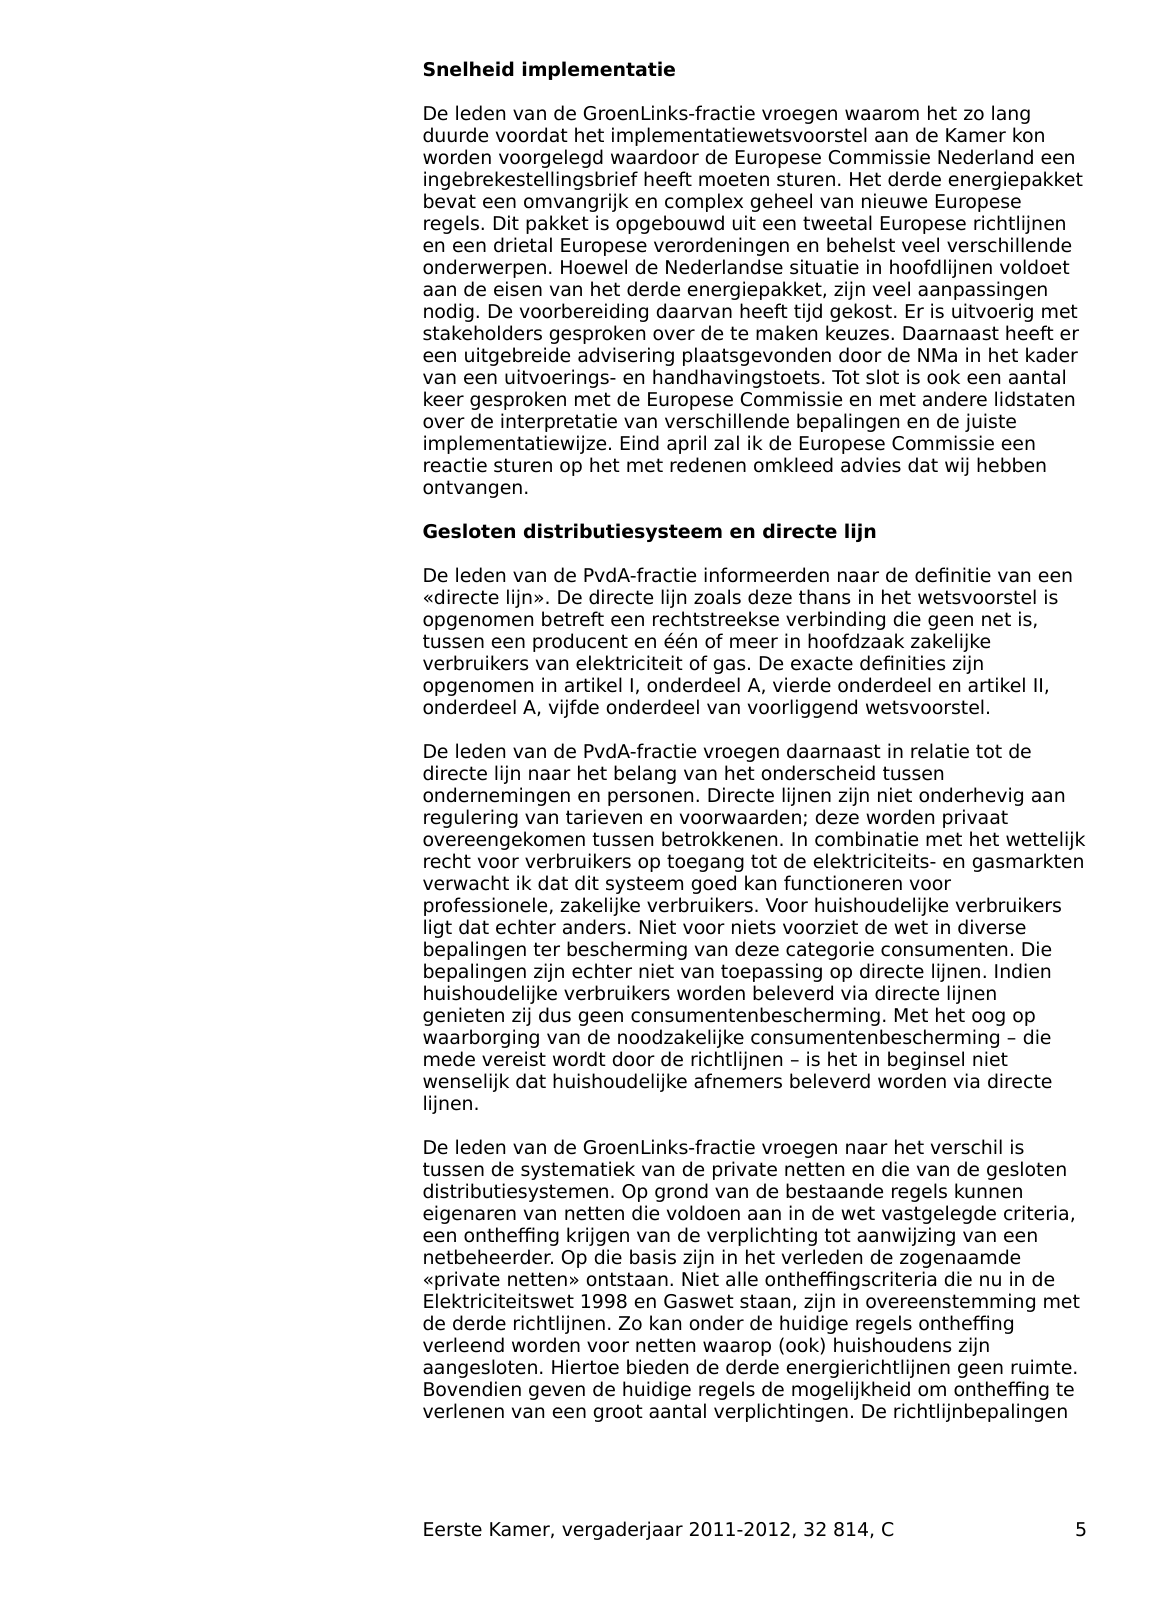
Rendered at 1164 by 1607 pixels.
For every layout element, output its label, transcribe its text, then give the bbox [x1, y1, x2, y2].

text De leden van de GroenLinks-fractie vroegen naar het verschil is tussen de systematiek van de private netten en die van de gesloten distributiesystemen. Op grond van de bestaande regels kunnen eigenaren van netten die voldoen aan in de wet vastgelegde criteria, een ontheffing krijgen van de verplichting tot aanwijzing van een netbeheerder. Op die basis zijn in het verleden de zogenaamde «private netten» ontstaan. Niet alle ontheffingscriteria die nu in de Elektriciteitswet 1998 en Gaswet staan, zijn in overeenstemming met de derde richtlijnen. Zo kan onder de huidige regels ontheffing verleend worden voor netten waarop (ook) huishoudens zijn aangesloten. Hiertoe bieden de derde energierichtlijnen geen ruimte. Bovendien geven de huidige regels de mogelijkheid om ontheffing te verlenen van een groot aantal verplichtingen. De richtlijnbepalingen [422, 1137, 1087, 1423]
text De leden van de PvdA-fractie informeerden naar de definitie van een «directe lijn». De directe lijn zoals deze thans in het wetsvoorstel is opgenomen betreft een rechtstreekse verbinding die geen net is, tussen een producent en één of meer in hoofdzaak zakelijke verbruikers van elektriciteit of gas. De exacte definities zijn opgenomen in artikel I, onderdeel A, vierde onderdeel en artikel II, onderdeel A, vijfde onderdeel van voorliggend wetsvoorstel. [422, 565, 1087, 719]
subtitle Gesloten distributiesysteem en directe lijn [422, 521, 1087, 543]
text De leden van de GroenLinks-fractie vroegen waarom het zo lang duurde voordat het implementatiewetsvoorstel aan de Kamer kon worden voorgelegd waardoor de Europese Commissie Nederland een ingebrekestellingsbrief heeft moeten sturen. Het derde energiepakket bevat een omvangrijk en complex geheel van nieuwe Europese regels. Dit pakket is opgebouwd uit een tweetal Europese richtlijnen en een drietal Europese verordeningen en behelst veel verschillende onderwerpen. Hoewel de Nederlandse situatie in hoofdlijnen voldoet aan de eisen van het derde energiepakket, zijn veel aanpassingen nodig. De voorbereiding daarvan heeft tijd gekost. Er is uitvoerig met stakeholders gesproken over de te maken keuzes. Daarnaast heeft er een uitgebreide advisering plaatsgevonden door de NMa in het kader van een uitvoerings- en handhavingstoets. Tot slot is ook een aantal keer gesproken met de Europese Commissie en met andere lidstaten over de interpretatie van verschillende bepalingen en de juiste implementatiewijze. Eind april zal ik de Europese Commissie een reactie sturen op het met redenen omkleed advies dat wij hebben ontvangen. [422, 103, 1087, 499]
subtitle Snelheid implementatie [422, 59, 1087, 81]
text De leden van de PvdA-fractie vroegen daarnaast in relatie tot de directe lijn naar het belang van het onderscheid tussen ondernemingen en personen. Directe lijnen zijn niet onderhevig aan regulering van tarieven en voorwaarden; deze worden privaat overeengekomen tussen betrokkenen. In combinatie met het wettelijk recht voor verbruikers op toegang tot de elektriciteits- en gasmarkten verwacht ik dat dit systeem goed kan functioneren voor professionele, zakelijke verbruikers. Voor huishoudelijke verbruikers ligt dat echter anders. Niet voor niets voorziet de wet in diverse bepalingen ter bescherming van deze categorie consumenten. Die bepalingen zijn echter niet van toepassing op directe lijnen. Indien huishoudelijke verbruikers worden beleverd via directe lijnen genieten zij dus geen consumentenbescherming. Met het oog op waarborging van de noodzakelijke consumentenbescherming – die mede vereist wordt door de richtlijnen – is het in beginsel niet wenselijk dat huishoudelijke afnemers beleverd worden via directe lijnen. [422, 741, 1087, 1115]
